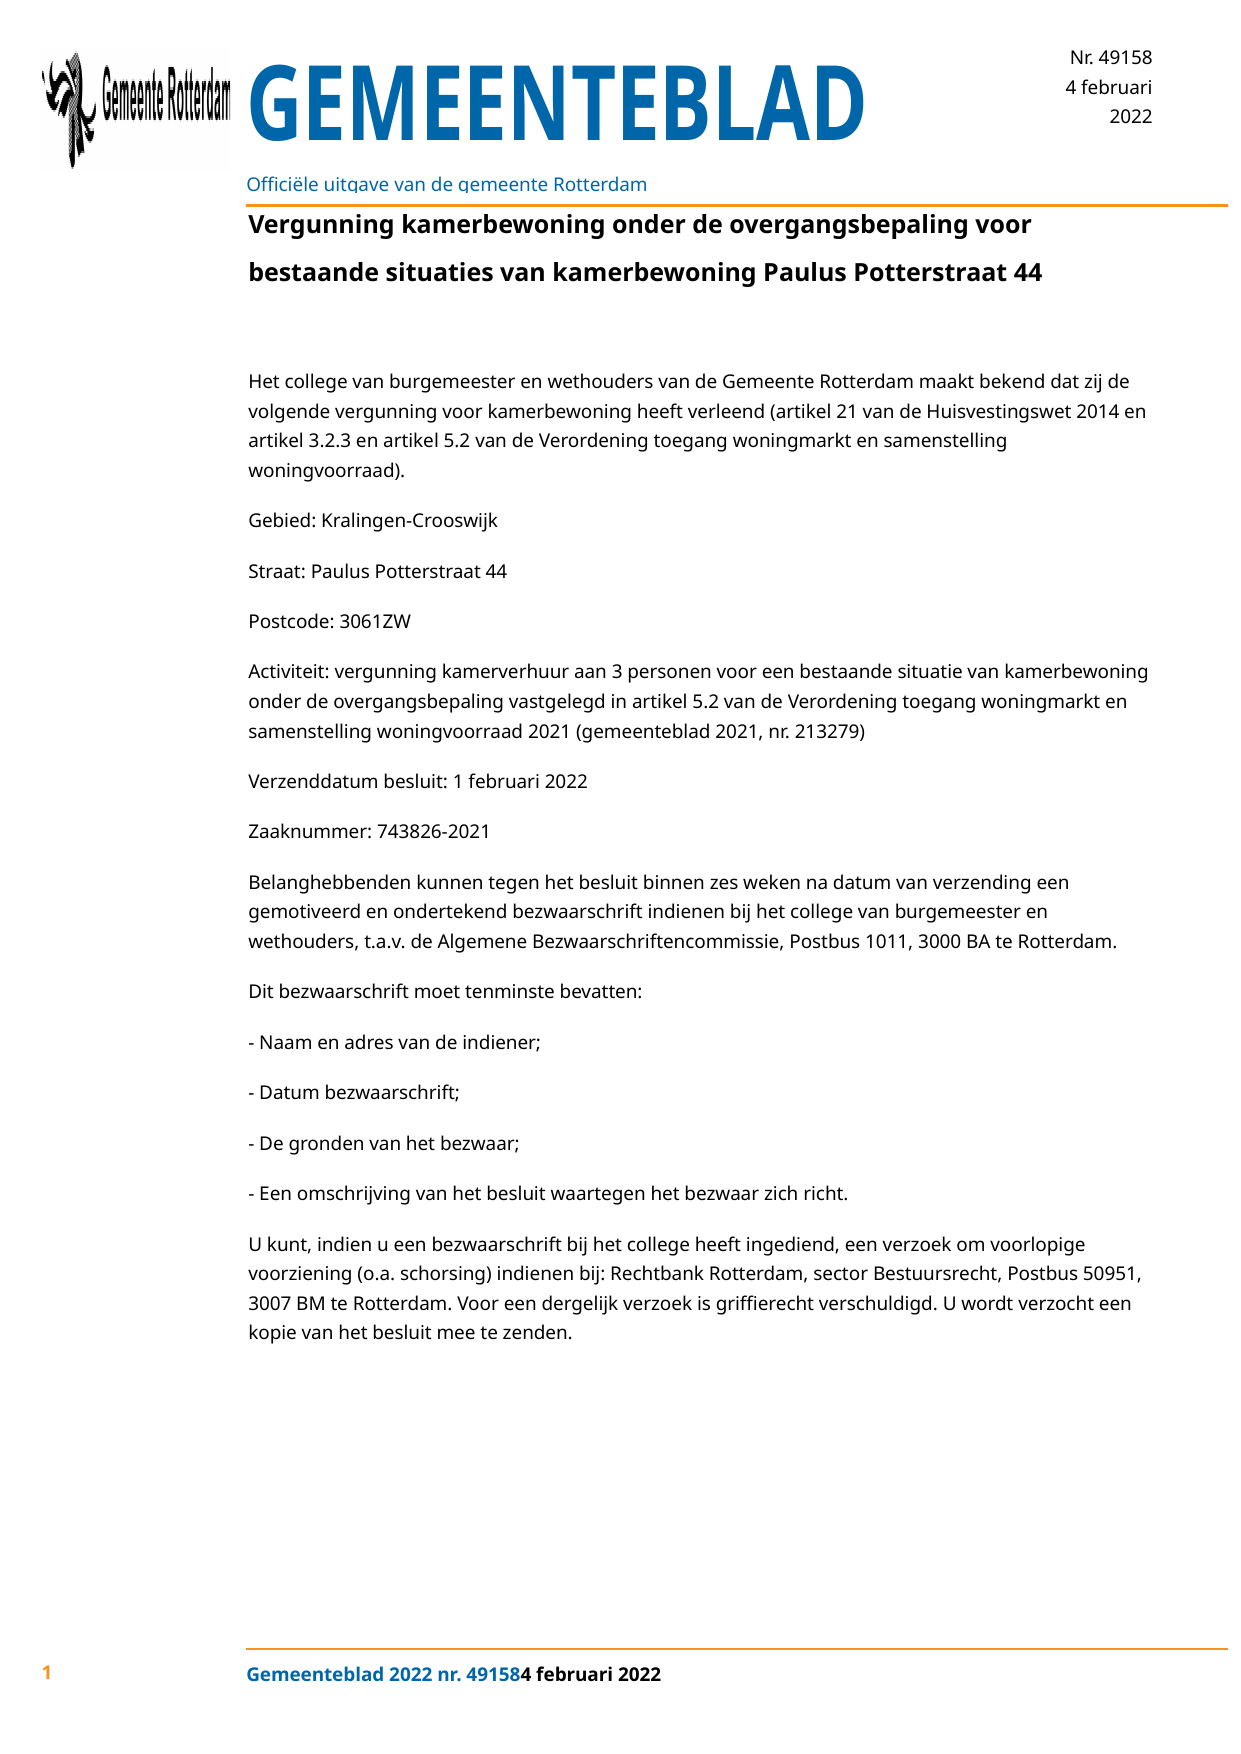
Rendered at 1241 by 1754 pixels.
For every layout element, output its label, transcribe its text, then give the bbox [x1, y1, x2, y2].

text Verzenddatum besluit: 1 februari 2022 [248, 768, 1152, 794]
text - Een omschrijving van het besluit waartegen het bezwaar zich richt. [248, 1180, 1152, 1206]
text Belanghebbenden kunnen tegen het besluit binnen zes weken na datum van verzending een gemotiveerd en ondertekend bezwaarschrift indienen bij het college van burgemeester en wethouders, t.a.v. de Algemene Bezwaarschriftencommissie, Postbus 1011, 3000 BA te Rotterdam. [248, 869, 1152, 954]
text Dit bezwaarschrift moet tenminste bevatten: [248, 979, 1152, 1004]
text - De gronden van het bezwaar; [248, 1130, 1152, 1156]
text U kunt, indien u een bezwaarschrift bij het college heeft ingediend, een verzoek om voorlopige voorziening (o.a. schorsing) indienen bij: Rechtbank Rotterdam, sector Bestuursrecht, Postbus 50951, 3007 BM te Rotterdam. Voor een dergelijk verzoek is griffierecht verschuldigd. U wordt verzocht een kopie van het besluit mee te zenden. [248, 1231, 1152, 1345]
text - Datum bezwaarschrift; [248, 1079, 1152, 1105]
text Zaaknummer: 743826-2021 [248, 819, 1152, 844]
text Activiteit: vergunning kamerverhuur aan 3 personen voor een bestaande situatie van kamerbewoning onder de overgangsbepaling vastgelegd in artikel 5.2 van de Verordening toegang woningmarkt en samenstelling woningvoorraad 2021 (gemeenteblad 2021, nr. 213279) [248, 659, 1152, 744]
text Postcode: 3061ZW [248, 608, 1152, 634]
text Straat: Paulus Potterstraat 44 [248, 558, 1152, 584]
text - Naam en adres van de indiener; [248, 1029, 1152, 1055]
picture [41, 47, 231, 172]
text Gebied: Kralingen-Crooswijk [248, 507, 1152, 533]
text Het college van burgemeester en wethouders van de Gemeente Rotterdam maakt bekend dat zij de volgende vergunning voor kamerbewoning heeft verleend (artikel 21 van de Huisvestingswet 2014 en artikel 3.2.3 en artikel 5.2 van de Verordening toegang woningmarkt en samenstelling woningvoorraad). [248, 368, 1152, 483]
text Vergunning kamerbewoning onder de overgangsbepaling voor bestaande situaties van kamerbewoning Paulus Potterstraat 44 [248, 207, 1152, 288]
